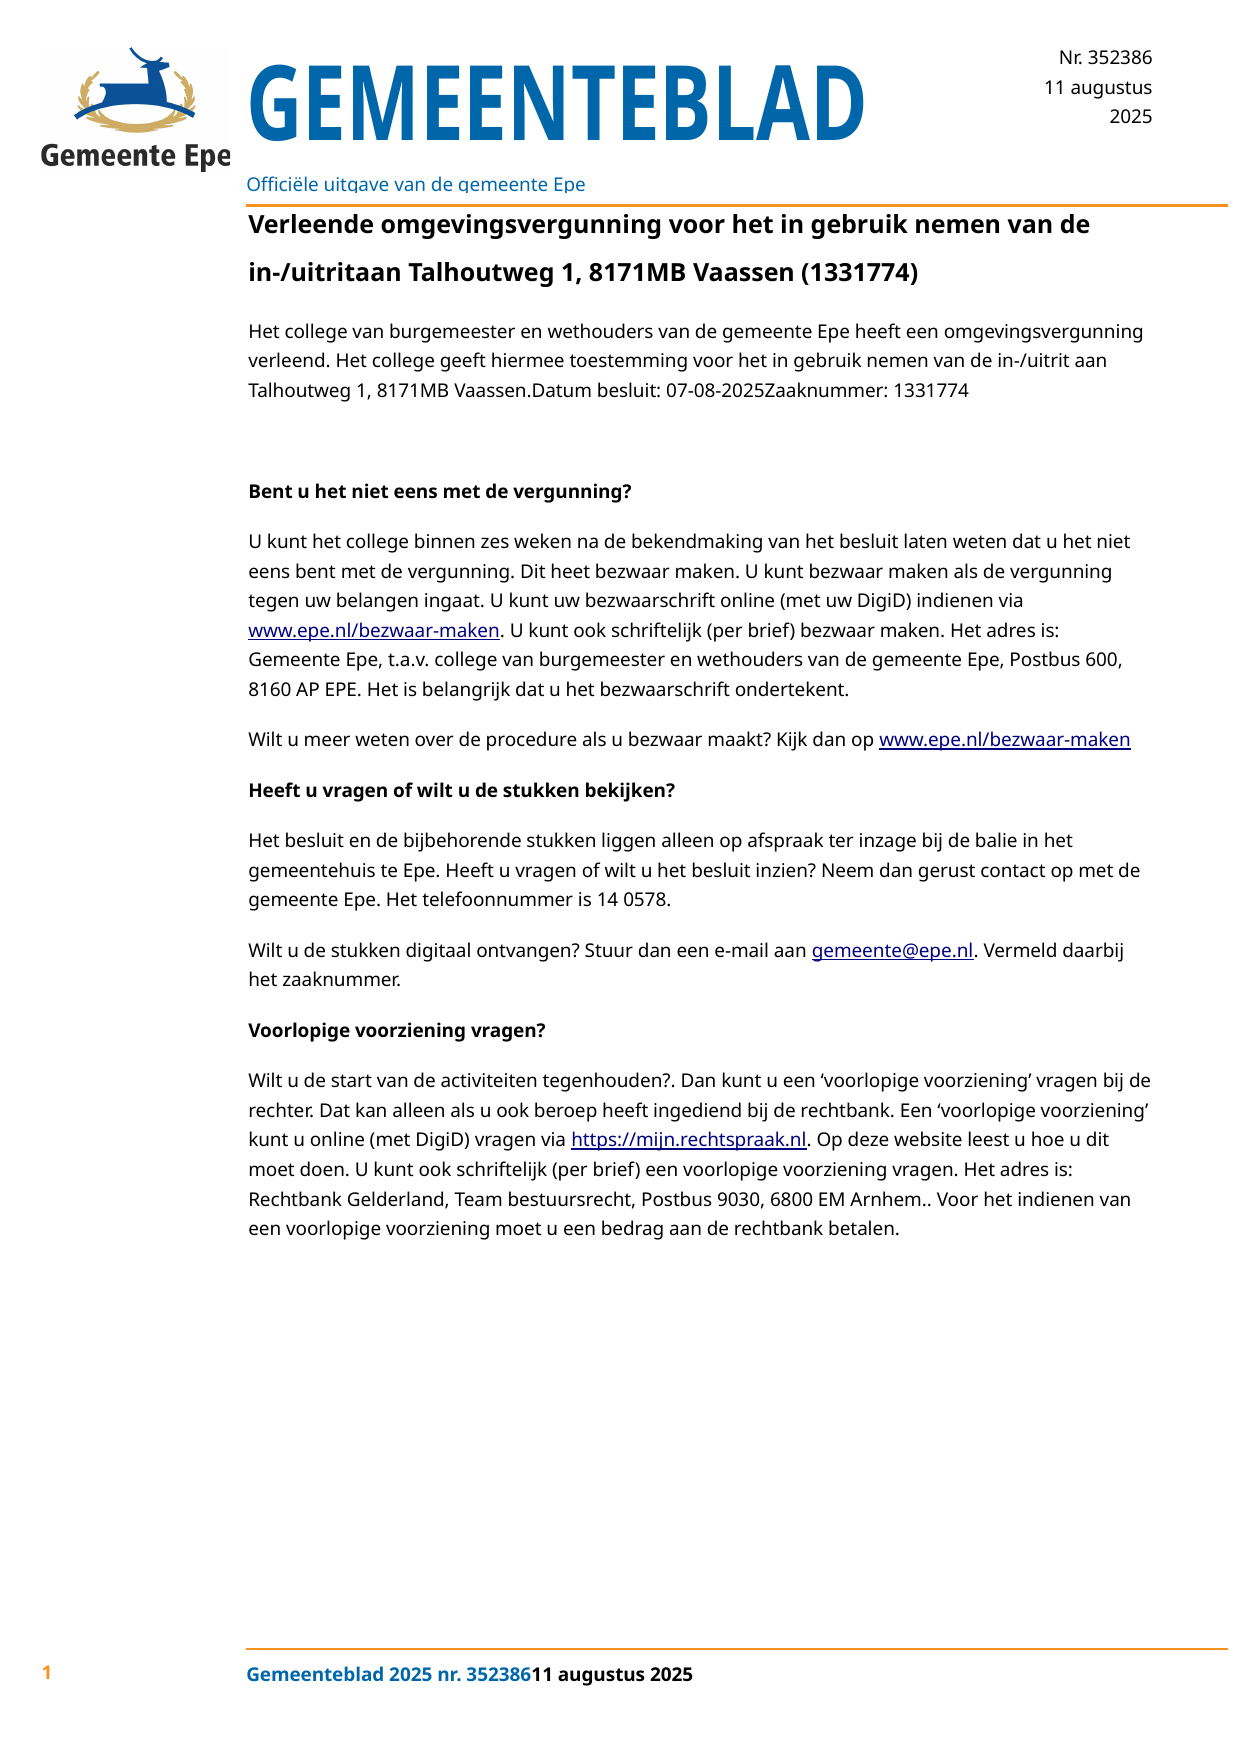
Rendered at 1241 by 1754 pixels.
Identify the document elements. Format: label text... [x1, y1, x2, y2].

picture [41, 47, 231, 172]
text Het college van burgemeester en wethouders van de gemeente Epe heeft een omgevingsvergunning verleend. Het college geeft hiermee toestemming voor het in gebruik nemen van de in-/uitrit aan Talhoutweg 1, 8171MB Vaassen.Datum besluit: 07-08-2025Zaaknummer: 1331774 [248, 318, 1152, 403]
text Wilt u de start van de activiteiten tegenhouden?. Dan kunt u een ‘voorlopige voorziening’ vragen bij de rechter. Dat kan alleen als u ook beroep heeft ingediend bij de rechtbank. Een ‘voorlopige voorziening’ kunt u online (met DigiD) vragen via https://mijn.rechtspraak.nl. Op deze website leest u hoe u dit moet doen. U kunt ook schriftelijk (per brief) een voorlopige voorziening vragen. Het adres is: Rechtbank Gelderland, Team bestuursrecht, Postbus 9030, 6800 EM Arnhem.. Voor het indienen van een voorlopige voorziening moet u een bedrag aan de rechtbank betalen. [248, 1067, 1152, 1241]
text Verleende omgevingsvergunning voor het in gebruik nemen van de in-/uitritaan Talhoutweg 1, 8171MB Vaassen (1331774) [248, 207, 1152, 288]
text Heeft u vragen of wilt u de stukken bekijken? [248, 777, 1152, 803]
text Voorlopige voorziening vragen? [248, 1017, 1152, 1043]
text Wilt u de stukken digitaal ontvangen? Stuur dan een e-mail aan gemeente@epe.nl. Vermeld daarbij het zaaknummer. [248, 937, 1152, 992]
text Bent u het niet eens met de vergunning? [248, 478, 1152, 504]
text U kunt het college binnen zes weken na de bekendmaking van het besluit laten weten dat u het niet eens bent met de vergunning. Dit heet bezwaar maken. U kunt bezwaar maken als de vergunning tegen uw belangen ingaat. U kunt uw bezwaarschrift online (met uw DigiD) indienen via www.epe.nl/bezwaar-maken. U kunt ook schriftelijk (per brief) bezwaar maken. Het adres is: Gemeente Epe, t.a.v. college van burgemeester en wethouders van de gemeente Epe, Postbus 600, 8160 AP EPE. Het is belangrijk dat u het bezwaarschrift ondertekent. [248, 528, 1152, 702]
text Wilt u meer weten over de procedure als u bezwaar maakt? Kijk dan op www.epe.nl/bezwaar-maken [248, 727, 1152, 752]
text Het besluit en de bijbehorende stukken liggen alleen op afspraak ter inzage bij de balie in het gemeentehuis te Epe. Heeft u vragen of wilt u het besluit inzien? Neem dan gerust contact op met de gemeente Epe. Het telefoonnummer is 14 0578. [248, 827, 1152, 912]
